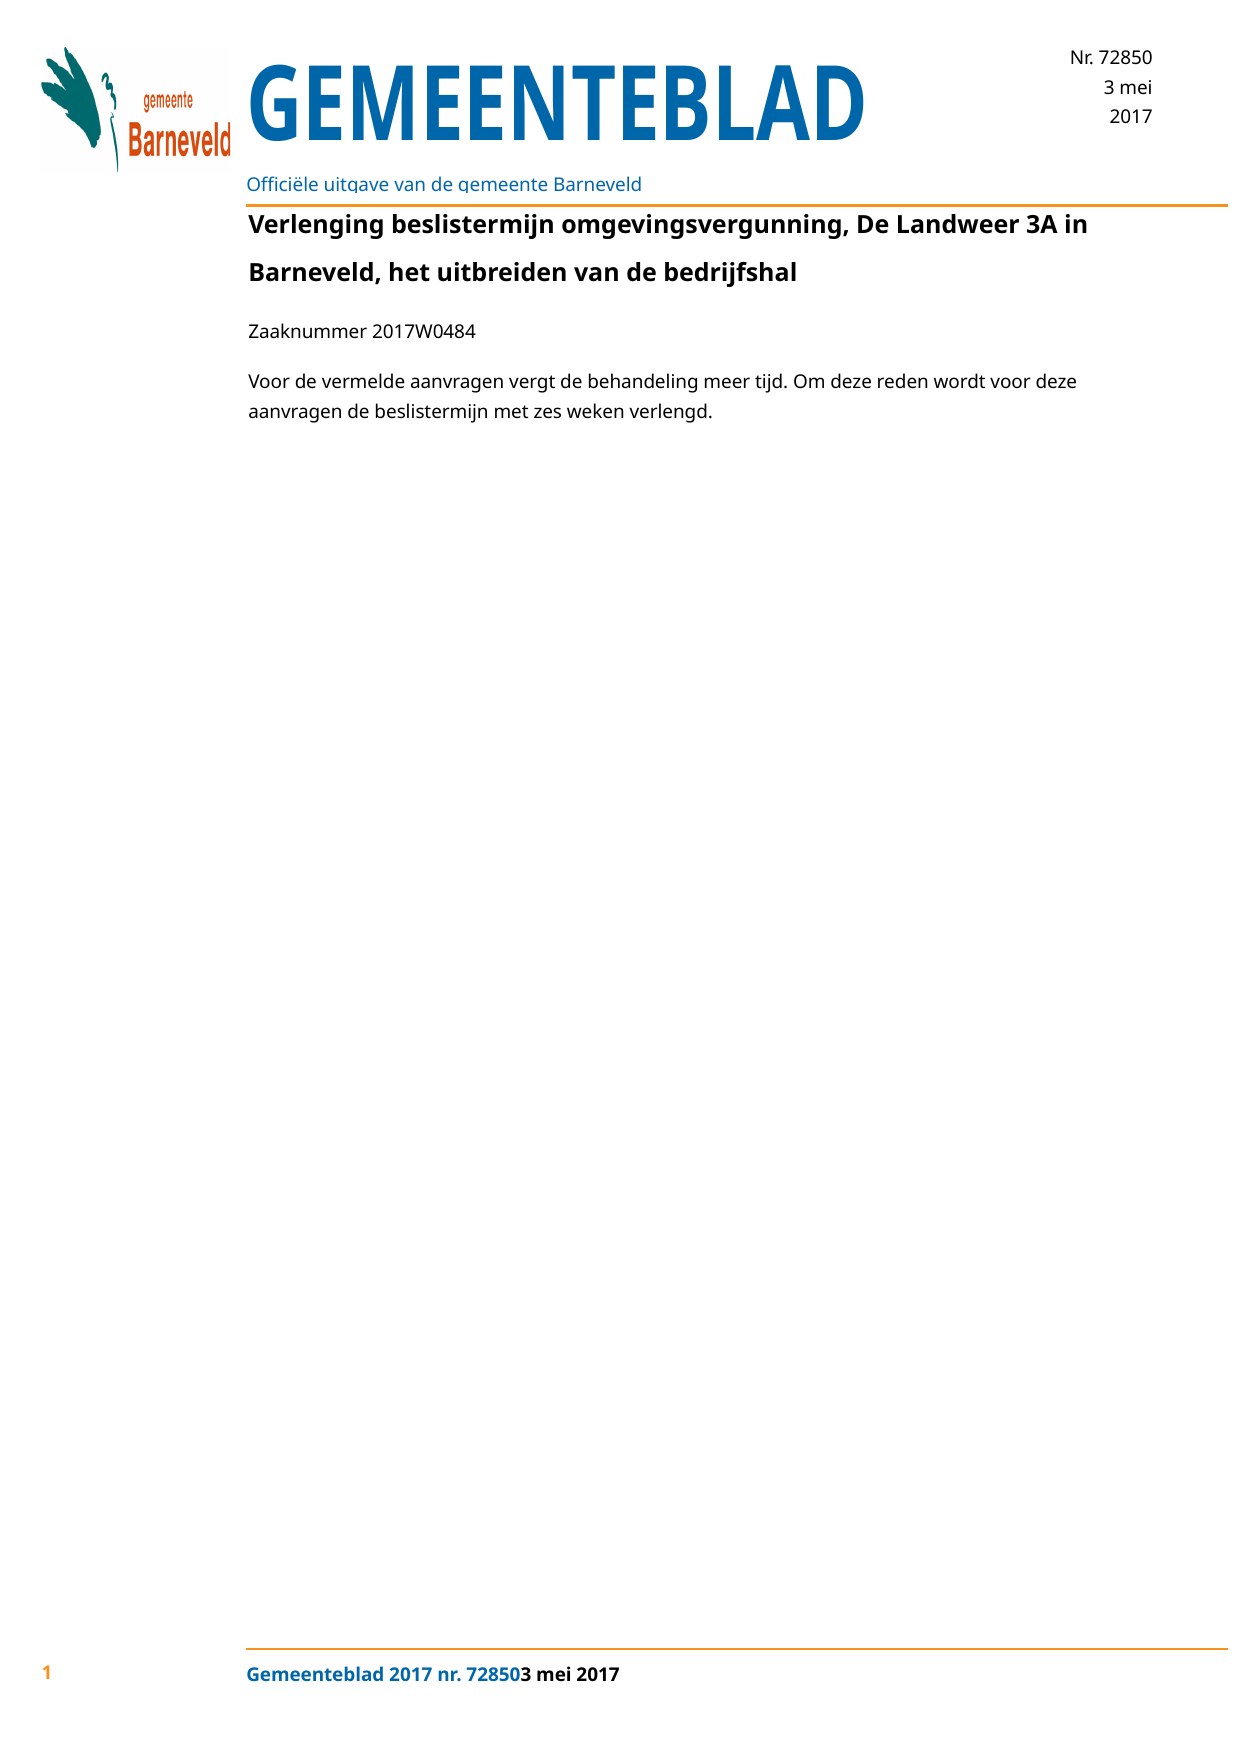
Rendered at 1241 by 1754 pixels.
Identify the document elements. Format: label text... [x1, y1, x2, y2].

text Verlenging beslistermijn omgevingsvergunning, De Landweer 3A in Barneveld, het uitbreiden van de bedrijfshal [248, 207, 1152, 288]
picture [41, 47, 231, 172]
text Voor de vermelde aanvragen vergt de behandeling meer tijd. Om deze reden wordt voor deze aanvragen de beslistermijn met zes weken verlengd. [248, 368, 1152, 424]
text Zaaknummer 2017W0484 [248, 318, 1152, 344]
